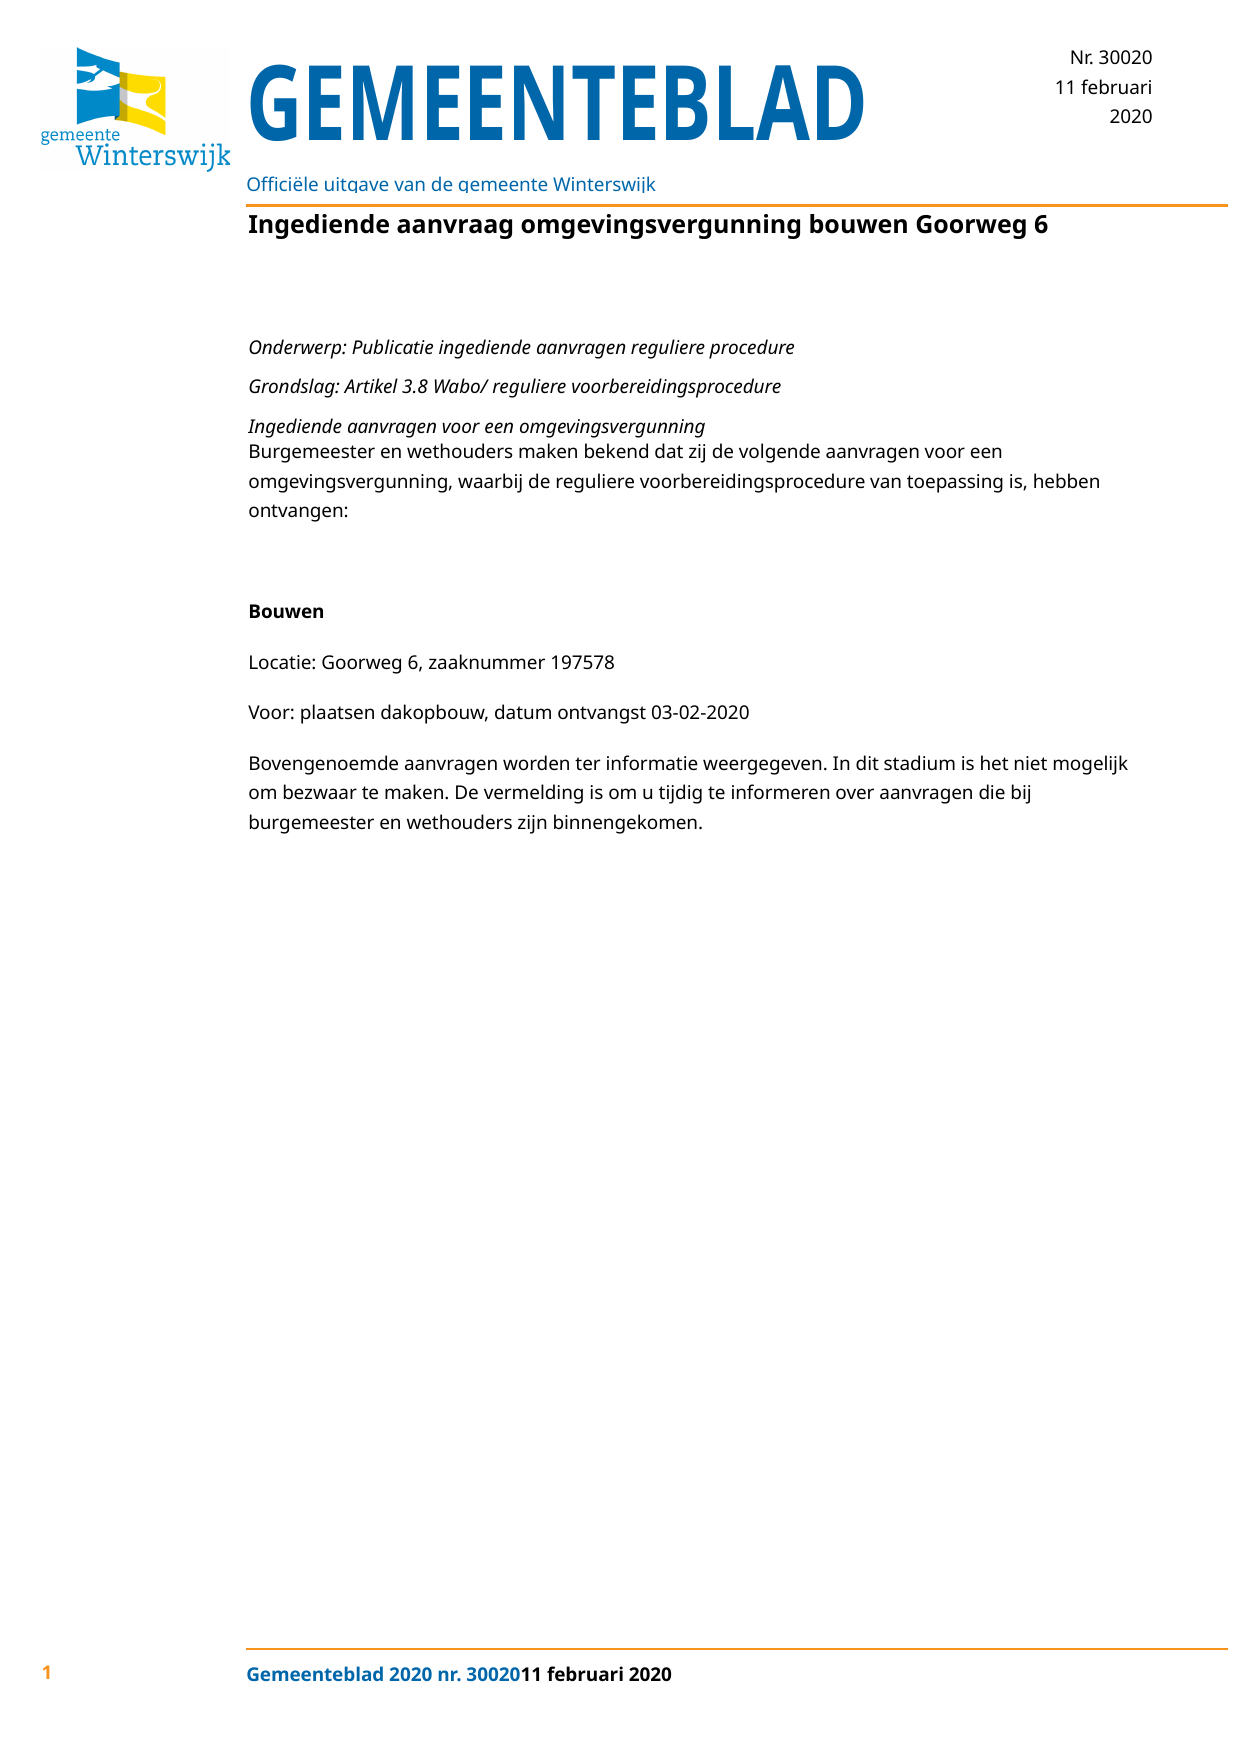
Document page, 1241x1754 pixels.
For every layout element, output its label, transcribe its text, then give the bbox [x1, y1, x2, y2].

text Burgemeester en wethouders maken bekend dat zij de volgende aanvragen voor een omgevingsvergunning, waarbij de reguliere voorbereidingsprocedure van toepassing is, hebben ontvangen: [248, 438, 1152, 523]
text Grondslag: Artikel 3.8 Wabo/ reguliere voorbereidingsprocedure [248, 373, 1152, 399]
picture [225, 153, 231, 162]
picture [41, 47, 231, 172]
text Bouwen [248, 598, 1152, 624]
text Locatie: Goorweg 6, zaaknummer 197578 [248, 649, 1152, 675]
text Bovengenoemde aanvragen worden ter informatie weergegeven. In dit stadium is het niet mogelijk om bezwaar te maken. De vermelding is om u tijdig te informeren over aanvragen die bij burgemeester en wethouders zijn binnengekomen. [248, 750, 1152, 835]
text Voor: plaatsen dakopbouw, datum ontvangst 03-02-2020 [248, 699, 1152, 725]
text Ingediende aanvragen voor een omgevingsvergunning [248, 413, 1152, 438]
text Ingediende aanvraag omgevingsvergunning bouwen Goorweg 6 [248, 207, 1152, 241]
text Onderwerp: Publicatie ingediende aanvragen reguliere procedure [248, 334, 1152, 360]
